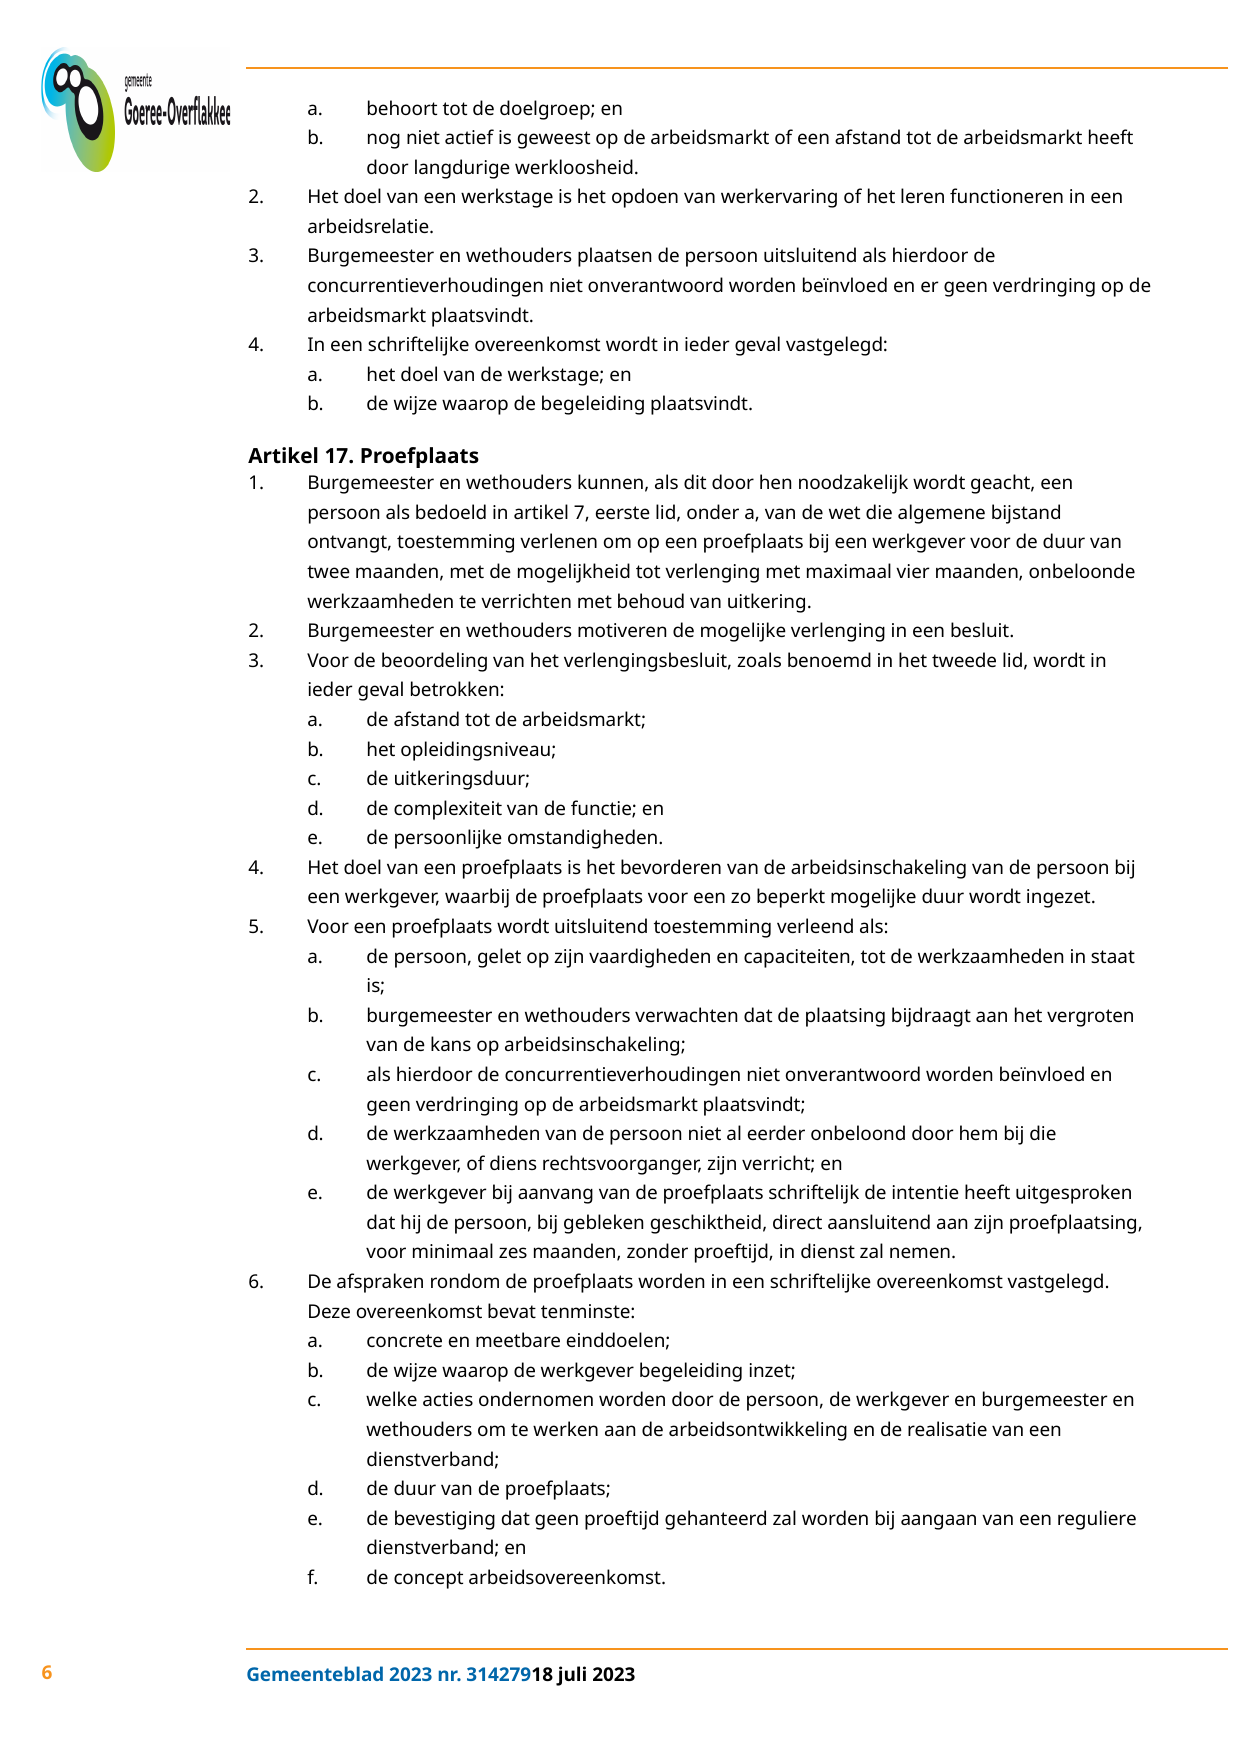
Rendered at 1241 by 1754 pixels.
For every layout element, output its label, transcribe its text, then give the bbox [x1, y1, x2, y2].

list nog niet actief is geweest op de arbeidsmarkt of een afstand tot de arbeidsmarkt heeft door langdurige werkloosheid. [307, 124, 1152, 180]
list de werkgever bij aanvang van de proefplaats schriftelijk de intentie heeft uitgesproken dat hij de persoon, bij gebleken geschiktheid, direct aansluitend aan zijn proefplaatsing, voor minimaal zes maanden, zonder proeftijd, in dienst zal nemen. [307, 1179, 1152, 1264]
list Burgemeester en wethouders kunnen, als dit door hen noodzakelijk wordt geacht, een persoon als bedoeld in artikel 7, eerste lid, onder a, van de wet die algemene bijstand ontvangt, toestemming verlenen om op een proefplaats bij een werkgever voor de duur van twee maanden, met de mogelijkheid tot verlenging met maximaal vier maanden, onbeloonde werkzaamheden te verrichten met behoud van uitkering. [248, 469, 1152, 613]
list de wijze waarop de begeleiding plaatsvindt. [307, 391, 1152, 416]
list Voor de beoordeling van het verlengingsbesluit, zoals benoemd in het tweede lid, wordt in ieder geval betrokken: [248, 647, 1152, 702]
list Het doel van een werkstage is het opdoen van werkervaring of het leren functioneren in een arbeidsrelatie. [248, 183, 1152, 239]
text Artikel 17. Proefplaats [248, 441, 1152, 469]
list de concept arbeidsovereenkomst. [307, 1564, 1152, 1590]
list het doel van de werkstage; en [307, 361, 1152, 387]
list als hierdoor de concurrentieverhoudingen niet onverantwoord worden beïnvloed en geen verdringing op de arbeidsmarkt plaatsvindt; [307, 1061, 1152, 1116]
list het opleidingsniveau; [307, 736, 1152, 761]
list welke acties ondernomen worden door de persoon, de werkgever en burgemeester en wethouders om te werken aan de arbeidsontwikkeling en de realisatie van een dienstverband; [307, 1387, 1152, 1471]
list Burgemeester en wethouders motiveren de mogelijke verlenging in een besluit. [248, 617, 1152, 643]
list burgemeester en wethouders verwachten dat de plaatsing bijdraagt aan het vergroten van de kans op arbeidsinschakeling; [307, 1002, 1152, 1057]
list Burgemeester en wethouders plaatsen de persoon uitsluitend als hierdoor de concurrentieverhoudingen niet onverantwoord worden beïnvloed en er geen verdringing op de arbeidsmarkt plaatsvindt. [248, 243, 1152, 328]
list In een schriftelijke overeenkomst wordt in ieder geval vastgelegd: [248, 331, 1152, 357]
list de persoon, gelet op zijn vaardigheden en capaciteiten, tot de werkzaamheden in staat is; [307, 943, 1152, 998]
list Voor een proefplaats wordt uitsluitend toestemming verleend als: [248, 913, 1152, 939]
list de uitkeringsduur; [307, 765, 1152, 791]
list behoort tot de doelgroep; en [307, 95, 1152, 121]
list de duur van de proefplaats; [307, 1475, 1152, 1501]
list Het doel van een proefplaats is het bevorderen van de arbeidsinschakeling van de persoon bij een werkgever, waarbij de proefplaats voor een zo beperkt mogelijke duur wordt ingezet. [248, 854, 1152, 909]
list de bevestiging dat geen proeftijd gehanteerd zal worden bij aangaan van een reguliere dienstverband; en [307, 1505, 1152, 1560]
list de wijze waarop de werkgever begeleiding inzet; [307, 1357, 1152, 1383]
list De afspraken rondom de proefplaats worden in een schriftelijke overeenkomst vastgelegd. Deze overeenkomst bevat tenminste: [248, 1268, 1152, 1323]
list de werkzaamheden van de persoon niet al eerder onbeloond door hem bij die werkgever, of diens rechtsvoorganger, zijn verricht; en [307, 1120, 1152, 1176]
list concrete en meetbare einddoelen; [307, 1327, 1152, 1353]
list de persoonlijke omstandigheden. [307, 824, 1152, 850]
list de afstand tot de arbeidsmarkt; [307, 706, 1152, 732]
list de complexiteit van de functie; en [307, 795, 1152, 821]
picture [41, 47, 231, 172]
